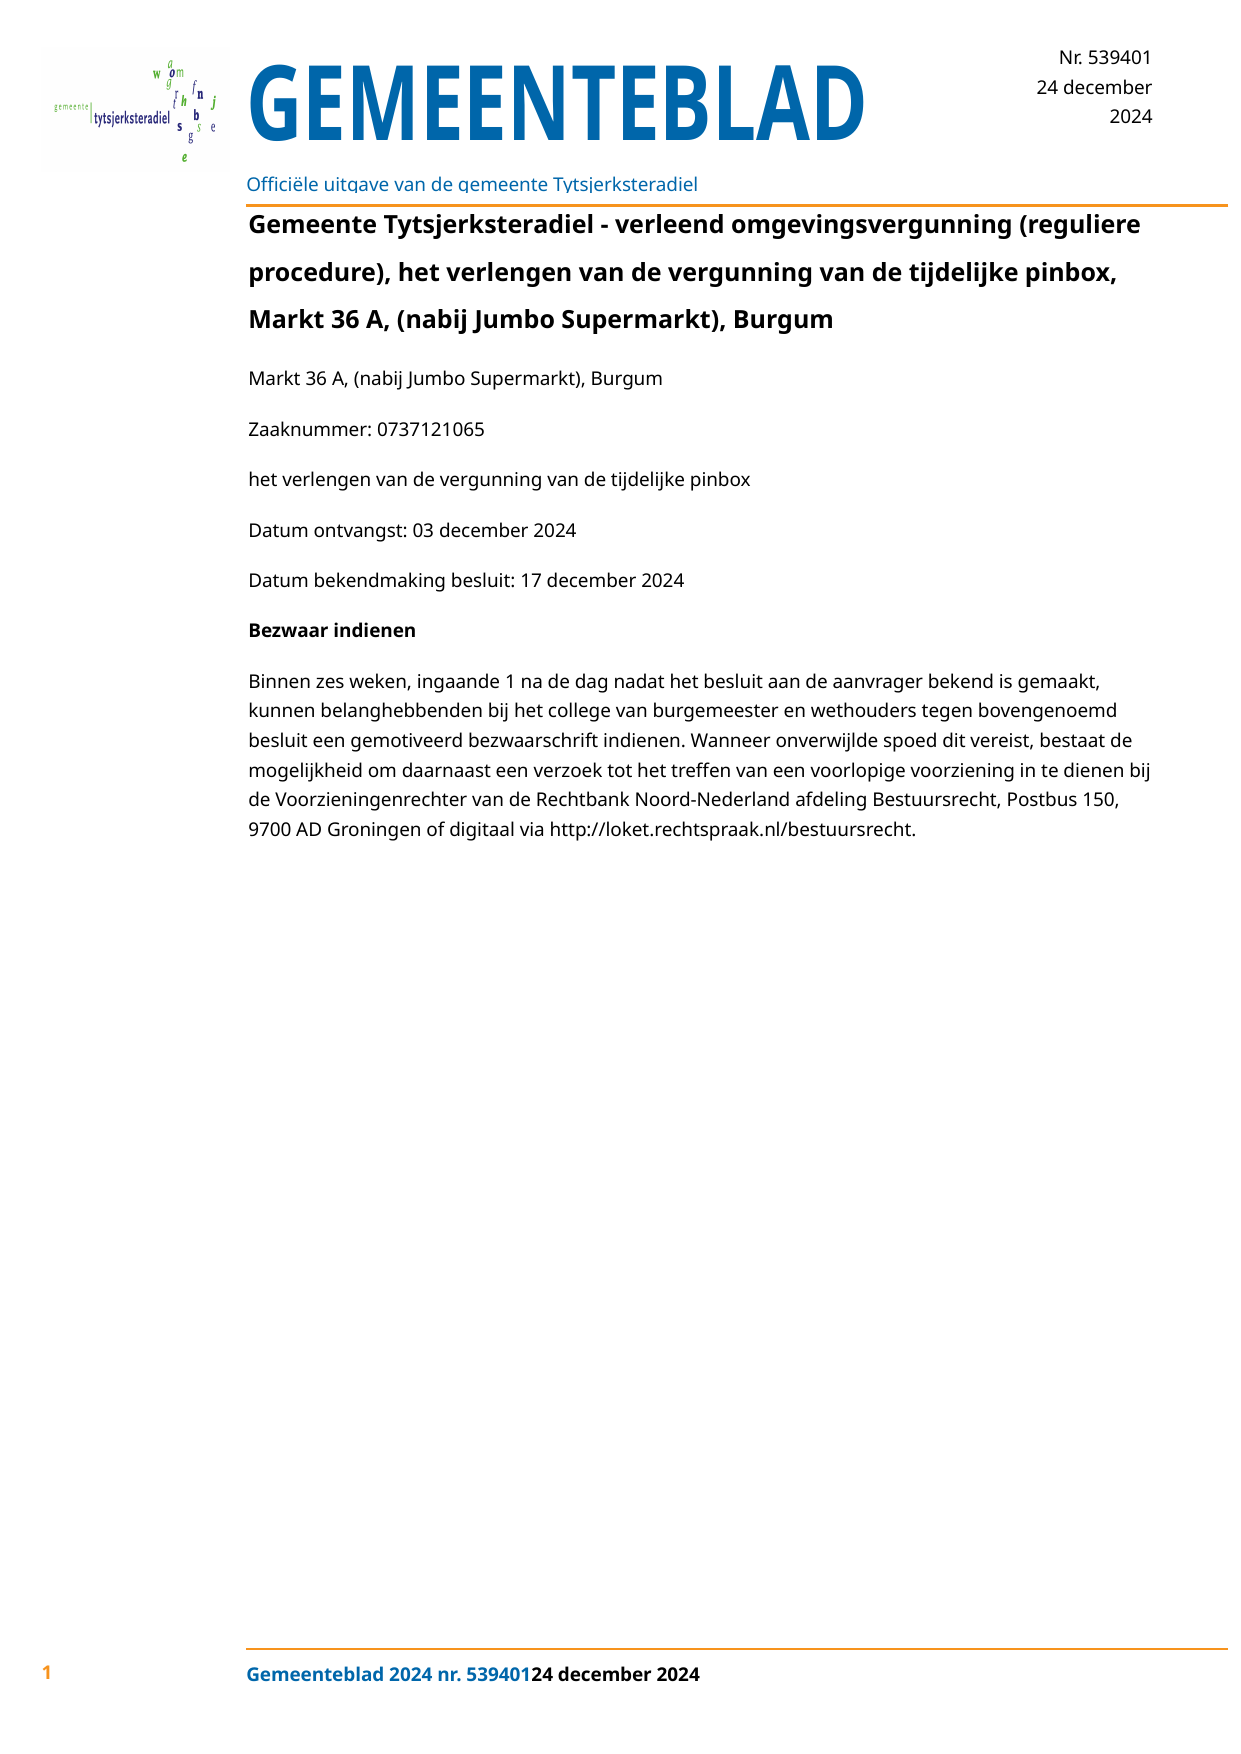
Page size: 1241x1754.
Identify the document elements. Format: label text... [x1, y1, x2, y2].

text het verlengen van de vergunning van de tijdelijke pinbox [248, 466, 1152, 492]
text Bezwaar indienen [248, 618, 1152, 643]
text Gemeente Tytsjerksteradiel - verleend omgevingsvergunning (reguliere procedure), het verlengen van de vergunning van de tijdelijke pinbox, Markt 36 A, (nabij Jumbo Supermarkt), Burgum [248, 207, 1152, 336]
text Datum bekendmaking besluit: 17 december 2024 [248, 567, 1152, 593]
text Zaaknummer: 0737121065 [248, 416, 1152, 442]
picture [41, 47, 231, 172]
text Datum ontvangst: 03 december 2024 [248, 517, 1152, 542]
text Markt 36 A, (nabij Jumbo Supermarkt), Burgum [248, 366, 1152, 391]
text Binnen zes weken, ingaande 1 na de dag nadat het besluit aan de aanvrager bekend is gemaakt, kunnen belanghebbenden bij het college van burgemeester en wethouders tegen bovengenoemd besluit een gemotiveerd bezwaarschrift indienen. Wanneer onverwijlde spoed dit vereist, bestaat de mogelijkheid om daarnaast een verzoek tot het treffen van een voorlopige voorziening in te dienen bij de Voorzieningenrechter van de Rechtbank Noord-Nederland afdeling Bestuursrecht, Postbus 150, 9700 AD Groningen of digitaal via http://loket.rechtspraak.nl/bestuursrecht. [248, 668, 1152, 842]
